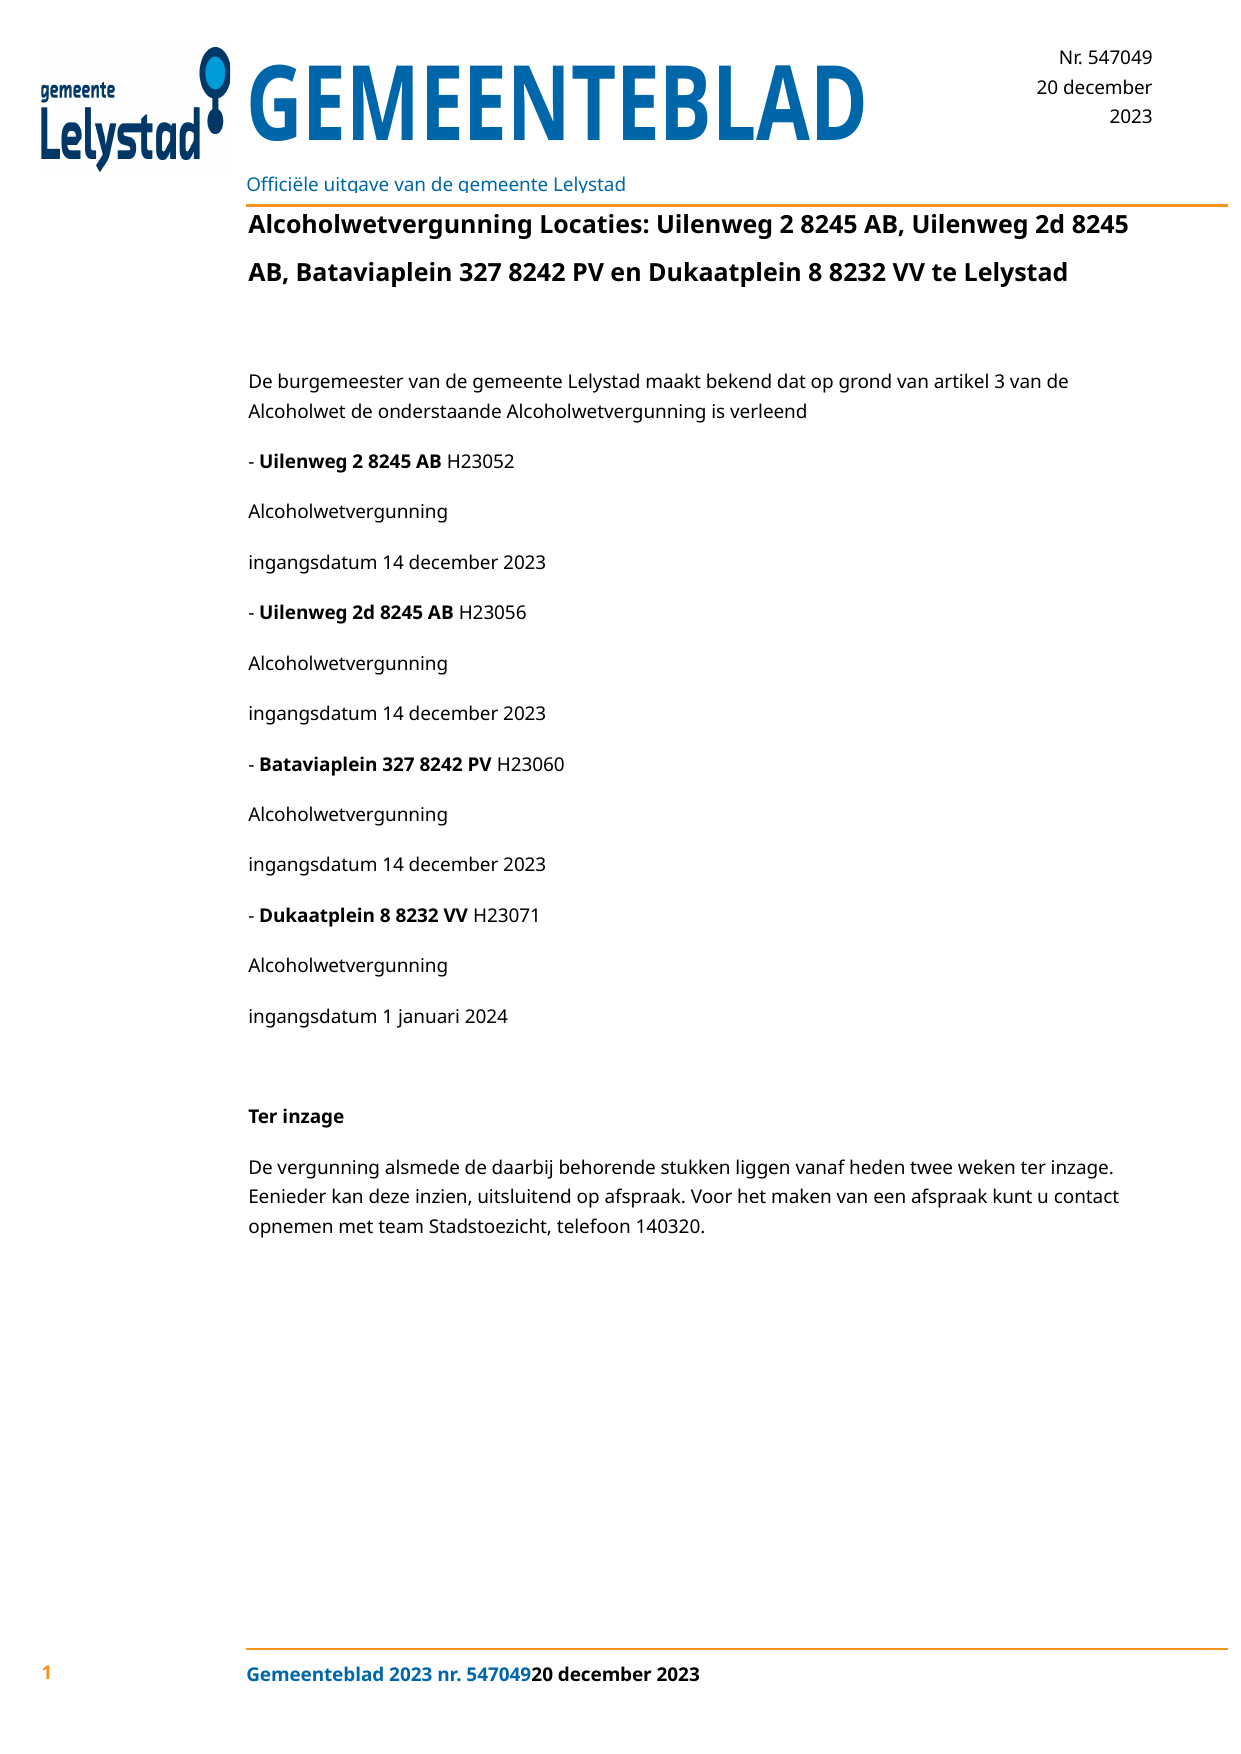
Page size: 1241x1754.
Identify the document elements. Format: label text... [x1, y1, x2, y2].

text - Uilenweg 2d 8245 AB H23056 [248, 599, 1152, 625]
text Alcoholwetvergunning [248, 952, 1152, 978]
text ingangsdatum 1 januari 2024 [248, 1003, 1152, 1029]
text De vergunning alsmede de daarbij behorende stukken liggen vanaf heden twee weken ter inzage. Eenieder kan deze inzien, uitsluitend op afspraak. Voor het maken van een afspraak kunt u contact opnemen met team Stadstoezicht, telefoon 140320. [248, 1154, 1152, 1239]
picture [41, 47, 231, 172]
text - Dukaatplein 8 8232 VV H23071 [248, 902, 1152, 928]
text Alcoholwetvergunning Locaties: Uilenweg 2 8245 AB, Uilenweg 2d 8245 AB, Bataviaplein 327 8242 PV en Dukaatplein 8 8232 VV te Lelystad [248, 207, 1152, 288]
text Alcoholwetvergunning [248, 499, 1152, 524]
text Alcoholwetvergunning [248, 801, 1152, 827]
text - Bataviaplein 327 8242 PV H23060 [248, 751, 1152, 777]
text De burgemeester van de gemeente Lelystad maakt bekend dat op grond van artikel 3 van de Alcoholwet de onderstaande Alcoholwetvergunning is verleend [248, 368, 1152, 424]
text Alcoholwetvergunning [248, 650, 1152, 676]
text - Uilenweg 2 8245 AB H23052 [248, 448, 1152, 474]
text ingangsdatum 14 december 2023 [248, 700, 1152, 726]
text ingangsdatum 14 december 2023 [248, 852, 1152, 877]
text Ter inzage [248, 1104, 1152, 1129]
text ingangsdatum 14 december 2023 [248, 549, 1152, 575]
